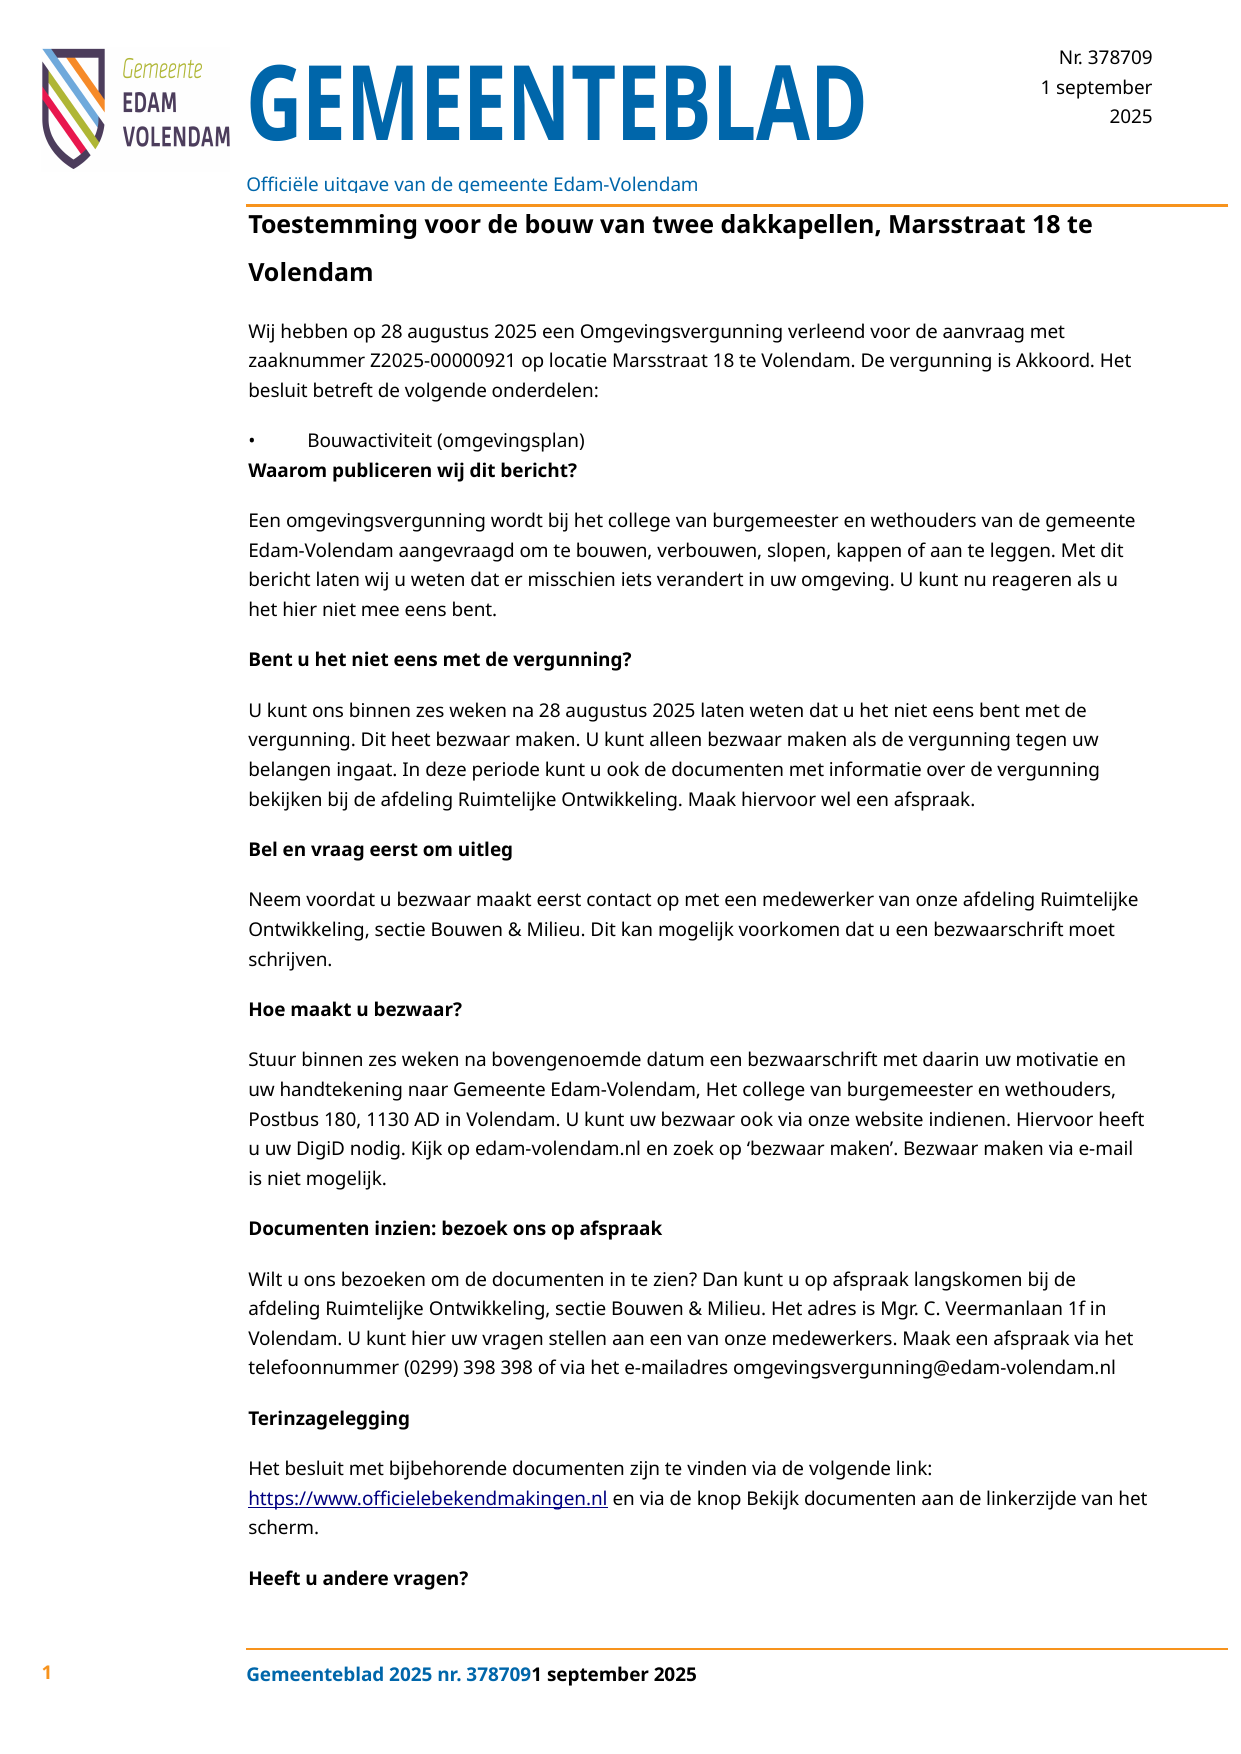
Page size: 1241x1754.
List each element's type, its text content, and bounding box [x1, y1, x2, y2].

text Neem voordat u bezwaar maakt eerst contact op met een medewerker van onze afdeling Ruimtelijke Ontwikkeling, sectie Bouwen & Milieu. Dit kan mogelijk voorkomen dat u een bezwaarschrift moet schrijven. [248, 887, 1152, 972]
text Hoe maakt u bezwaar? [248, 996, 1152, 1022]
text Waarom publiceren wij dit bericht? [248, 457, 1152, 483]
text U kunt ons binnen zes weken na 28 augustus 2025 laten weten dat u het niet eens bent met de vergunning. Dit heet bezwaar maken. U kunt alleen bezwaar maken als de vergunning tegen uw belangen ingaat. In deze periode kunt u ook de documenten met informatie over de vergunning bekijken bij de afdeling Ruimtelijke Ontwikkeling. Maak hiervoor wel een afspraak. [248, 697, 1152, 812]
text Een omgevingsvergunning wordt bij het college van burgemeester en wethouders van de gemeente Edam-Volendam aangevraagd om te bouwen, verbouwen, slopen, kappen of aan te leggen. Met dit bericht laten wij u weten dat er misschien iets verandert in uw omgeving. U kunt nu reageren als u het hier niet mee eens bent. [248, 507, 1152, 622]
text Bent u het niet eens met de vergunning? [248, 647, 1152, 672]
text Het besluit met bijbehorende documenten zijn te vinden via de volgende link: https://www.officielebekendmakingen.nl en via de knop Bekijk documenten aan de linkerzijde van het scherm. [248, 1455, 1152, 1540]
picture [41, 47, 231, 172]
text Wilt u ons bezoeken om de documenten in te zien? Dan kunt u op afspraak langskomen bij de afdeling Ruimtelijke Ontwikkeling, sectie Bouwen & Milieu. Het adres is Mgr. C. Veermanlaan 1f in Volendam. U kunt hier uw vragen stellen aan een van onze medewerkers. Maak een afspraak via het telefoonnummer (0299) 398 398 of via het e-mailadres omgevingsvergunning@edam-volendam.nl [248, 1266, 1152, 1380]
text Terinzagelegging [248, 1405, 1152, 1431]
text Toestemming voor de bouw van twee dakkapellen, Marsstraat 18 te Volendam [248, 207, 1152, 288]
text Wij hebben op 28 augustus 2025 een Omgevingsvergunning verleend voor de aanvraag met zaaknummer Z2025-00000921 op locatie Marsstraat 18 te Volendam. De vergunning is Akkoord. Het besluit betreft de volgende onderdelen: [248, 318, 1152, 403]
text Bel en vraag eerst om uitleg [248, 836, 1152, 862]
list Bouwactiviteit (omgevingsplan) [248, 427, 1152, 453]
text Heeft u andere vragen? [248, 1565, 1152, 1591]
text Documenten inzien: bezoek ons op afspraak [248, 1215, 1152, 1241]
text Stuur binnen zes weken na bovengenoemde datum een bezwaarschrift met daarin uw motivatie en uw handtekening naar Gemeente Edam-Volendam, Het college van burgemeester en wethouders, Postbus 180, 1130 AD in Volendam. U kunt uw bezwaar ook via onze website indienen. Hiervoor heeft u uw DigiD nodig. Kijk op edam-volendam.nl en zoek op ‘bezwaar maken’. Bezwaar maken via e-mail is niet mogelijk. [248, 1047, 1152, 1191]
